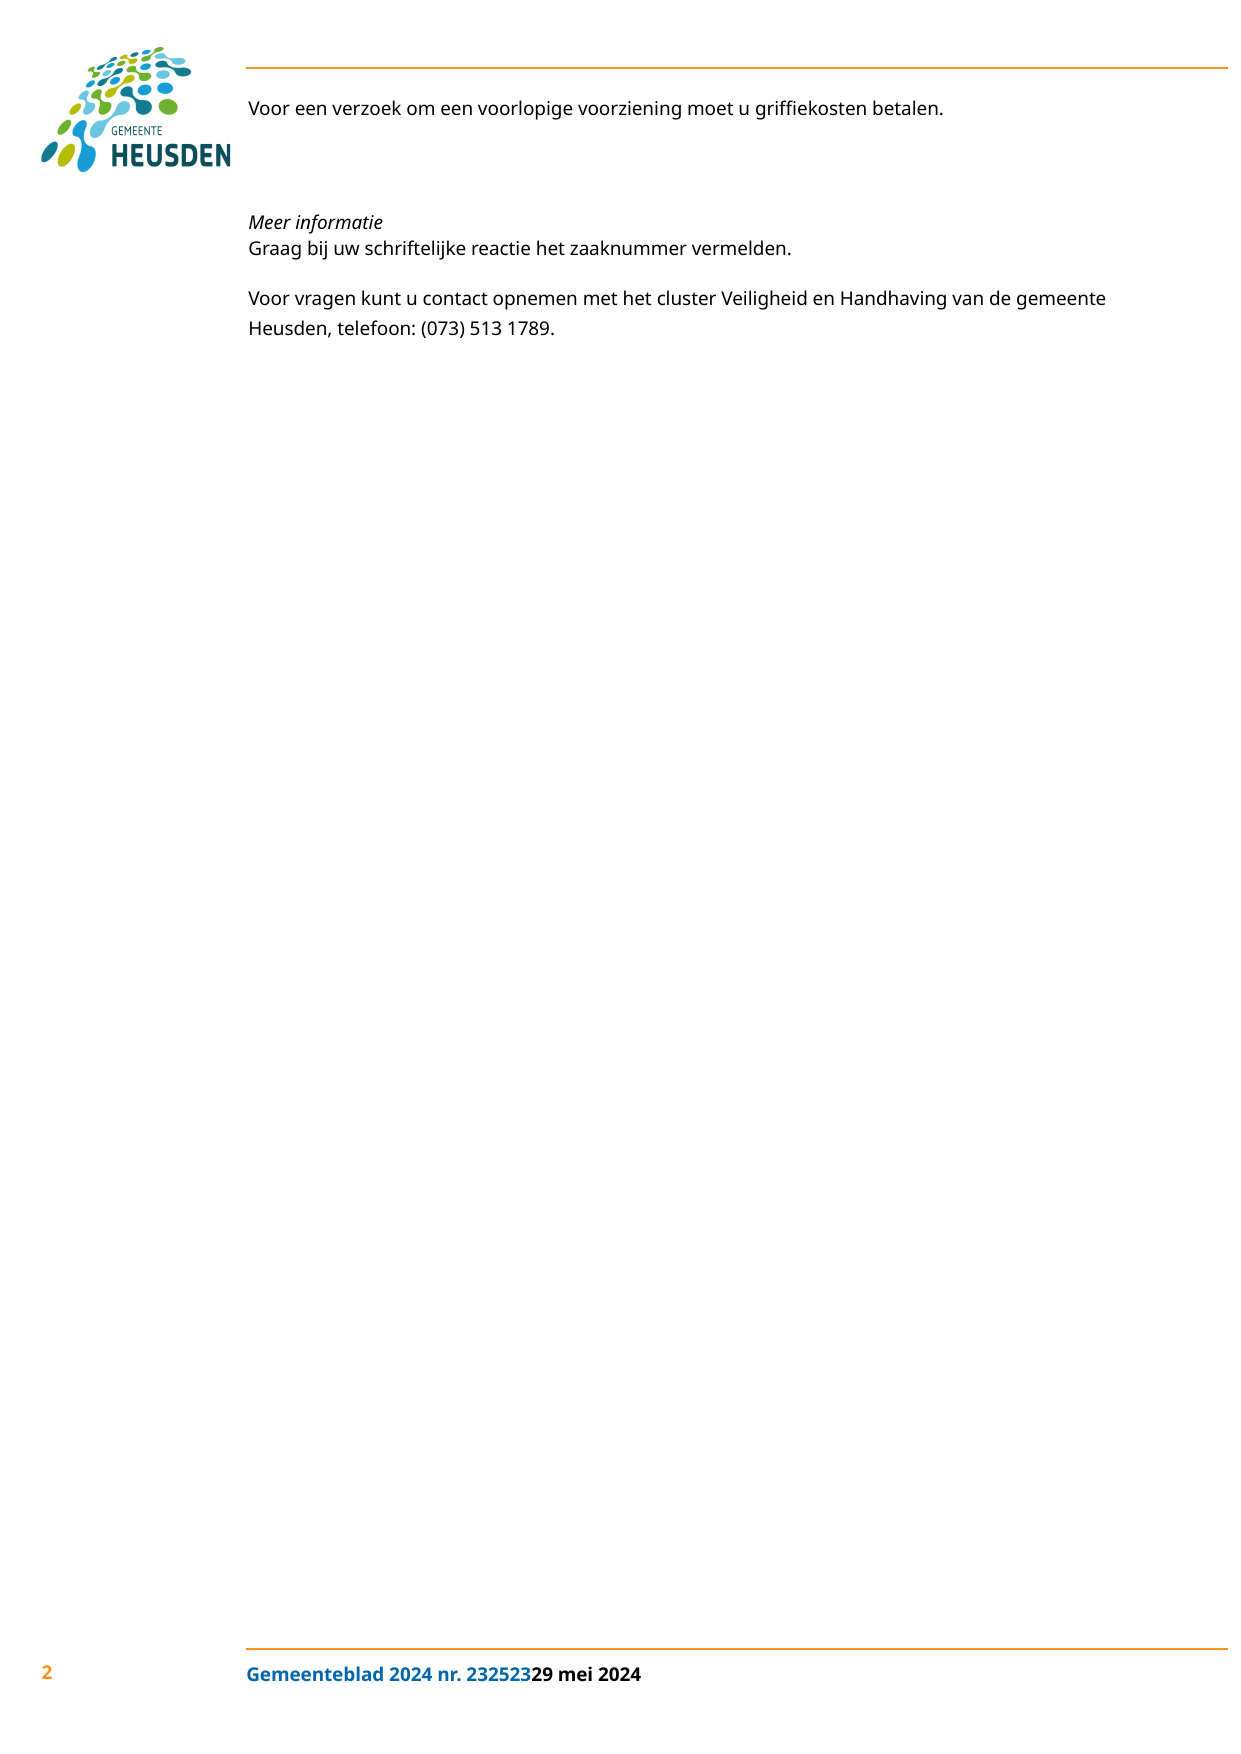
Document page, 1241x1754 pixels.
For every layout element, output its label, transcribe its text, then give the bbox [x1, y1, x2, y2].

picture [41, 47, 231, 172]
text Voor een verzoek om een voorlopige voorziening moet u griffiekosten betalen. [248, 95, 1152, 121]
text Graag bij uw schriftelijke reactie het zaaknummer vermelden. [248, 235, 1152, 261]
text Meer informatie [248, 209, 1152, 235]
text Voor vragen kunt u contact opnemen met het cluster Veiligheid en Handhaving van de gemeente Heusden, telefoon: (073) 513 1789. [248, 285, 1152, 341]
